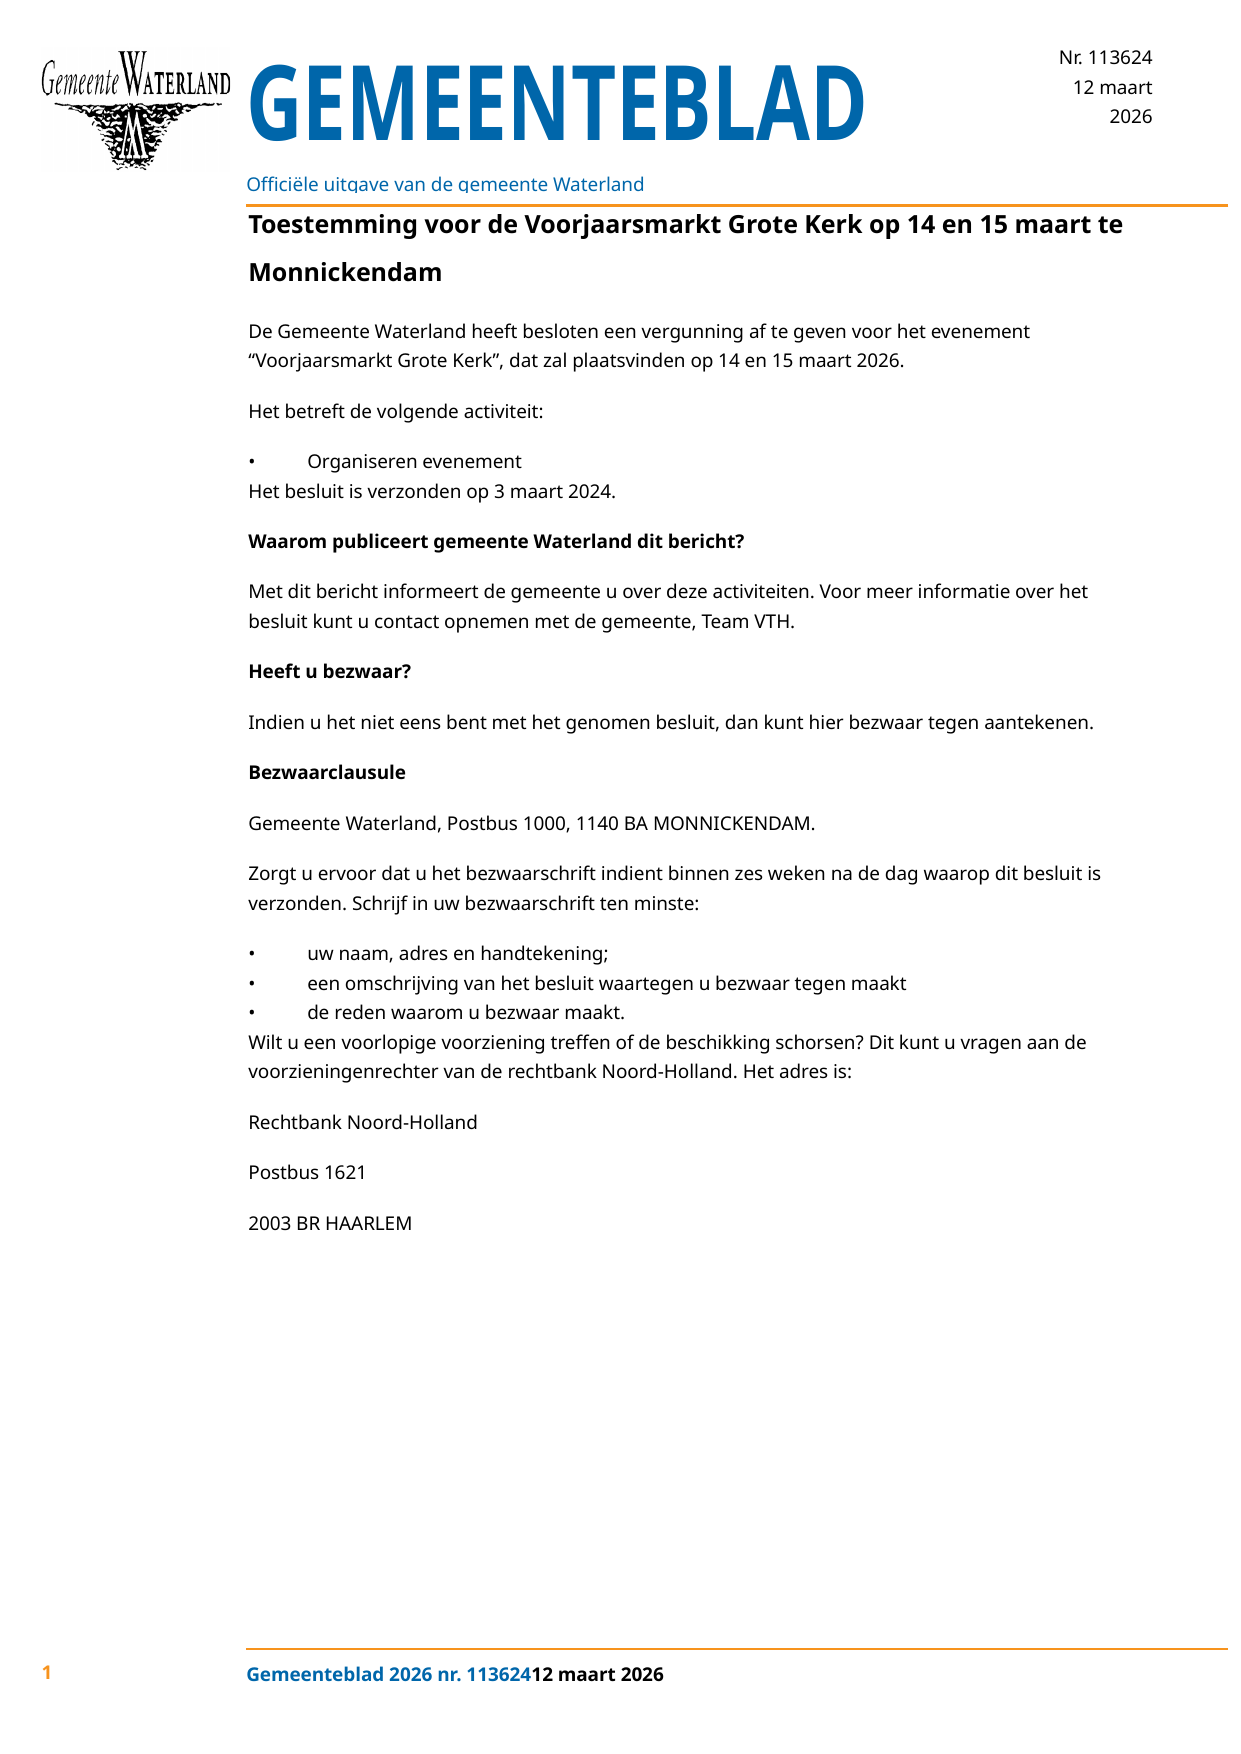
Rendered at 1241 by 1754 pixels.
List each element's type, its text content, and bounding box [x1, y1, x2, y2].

text 2003 BR HAARLEM [248, 1210, 1152, 1236]
list de reden waarom u bezwaar maakt. [248, 999, 1152, 1025]
text Zorgt u ervoor dat u het bezwaarschrift indient binnen zes weken na de dag waarop dit besluit is verzonden. Schrijf in uw bezwaarschrift ten minste: [248, 860, 1152, 916]
list uw naam, adres en handtekening; [248, 940, 1152, 966]
text Waarom publiceert gemeente Waterland dit bericht? [248, 528, 1152, 554]
text Wilt u een voorlopige voorziening treffen of de beschikking schorsen? Dit kunt u vragen aan de voorzieningenrechter van de rechtbank Noord-Holland. Het adres is: [248, 1029, 1152, 1084]
text Postbus 1621 [248, 1159, 1152, 1185]
list Organiseren evenement [248, 448, 1152, 474]
text Met dit bericht informeert de gemeente u over deze activiteiten. Voor meer informatie over het besluit kunt u contact opnemen met de gemeente, Team VTH. [248, 579, 1152, 634]
picture [41, 47, 231, 172]
text Heeft u bezwaar? [248, 659, 1152, 684]
text Het betreft de volgende activiteit: [248, 398, 1152, 424]
text Het besluit is verzonden op 3 maart 2024. [248, 478, 1152, 504]
list een omschrijving van het besluit waartegen u bezwaar tegen maakt [248, 970, 1152, 996]
text Indien u het niet eens bent met het genomen besluit, dan kunt hier bezwaar tegen aantekenen. [248, 709, 1152, 735]
text Gemeente Waterland, Postbus 1000, 1140 BA MONNICKENDAM. [248, 810, 1152, 836]
text Rechtbank Noord-Holland [248, 1109, 1152, 1135]
text Bezwaarclausule [248, 759, 1152, 785]
text De Gemeente Waterland heeft besloten een vergunning af te geven voor het evenement “Voorjaarsmarkt Grote Kerk”, dat zal plaatsvinden op 14 en 15 maart 2026. [248, 318, 1152, 373]
text Toestemming voor de Voorjaarsmarkt Grote Kerk op 14 en 15 maart te Monnickendam [248, 207, 1152, 288]
